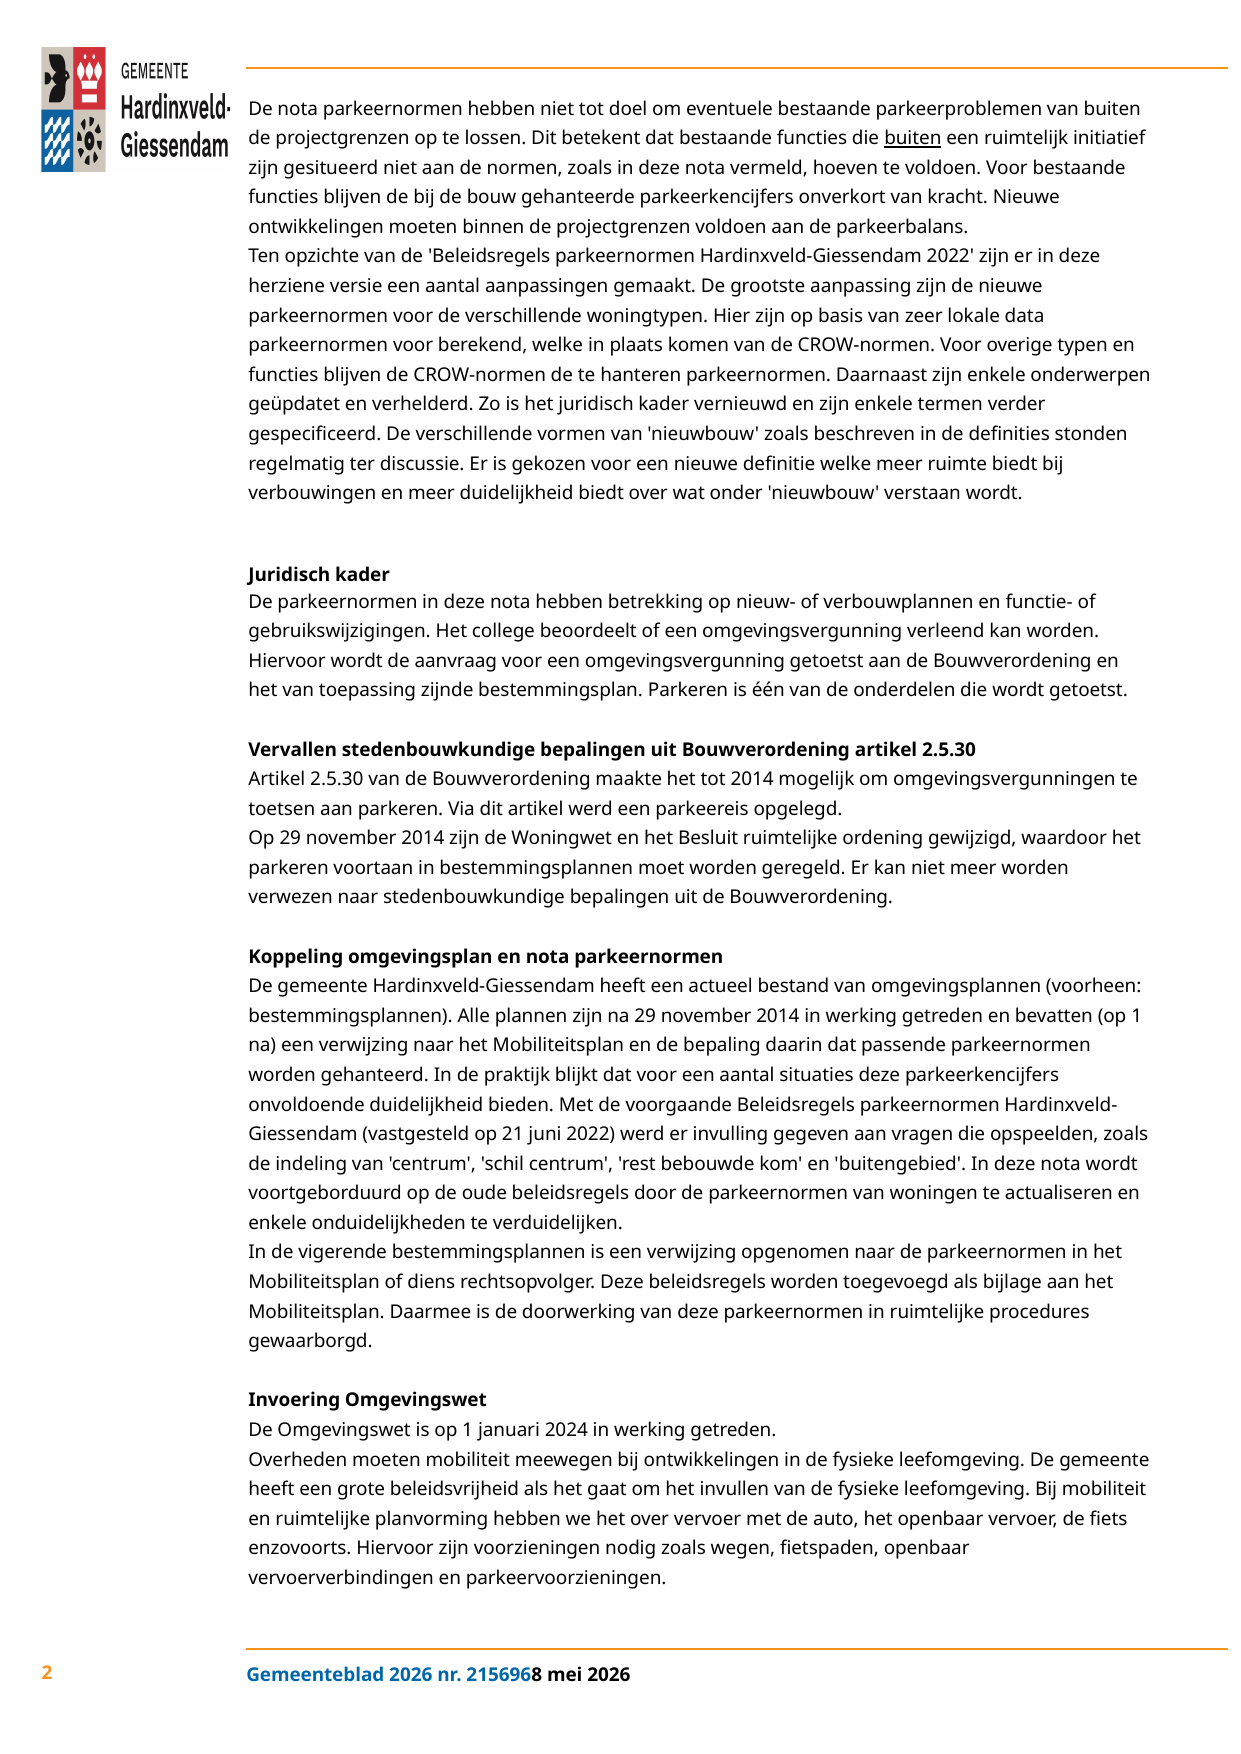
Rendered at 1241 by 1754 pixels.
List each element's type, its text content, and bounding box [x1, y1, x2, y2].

text Juridisch kader [248, 559, 1152, 588]
text In de vigerende bestemmingsplannen is een verwijzing opgenomen naar de parkeernormen in het Mobiliteitsplan of diens rechtsopvolger. Deze beleidsregels worden toegevoegd als bijlage aan het Mobiliteitsplan. Daarmee is de doorwerking van deze parkeernormen in ruimtelijke procedures gewaarborgd. [248, 1239, 1152, 1353]
text Overheden moeten mobiliteit meewegen bij ontwikkelingen in de fysieke leefomgeving. De gemeente heeft een grote beleidsvrijheid als het gaat om het invullen van de fysieke leefomgeving. Bij mobiliteit en ruimtelijke planvorming hebben we het over vervoer met de auto, het openbaar vervoer, de fiets enzovoorts. Hiervoor zijn voorzieningen nodig zoals wegen, fietspaden, openbaar vervoerverbindingen en parkeervoorzieningen. [248, 1446, 1152, 1590]
text De parkeernormen in deze nota hebben betrekking op nieuw- of verbouwplannen en functie- of gebruikswijzigingen. Het college beoordeelt of een omgevingsvergunning verleend kan worden. Hiervoor wordt de aanvraag voor een omgevingsvergunning getoetst aan de Bouwverordening en het van toepassing zijnde bestemmingsplan. Parkeren is één van de onderdelen die wordt getoetst. [248, 588, 1152, 702]
text De nota parkeernormen hebben niet tot doel om eventuele bestaande parkeerproblemen van buiten de projectgrenzen op te lossen. Dit betekent dat bestaande functies die buiten een ruimtelijk initiatief zijn gesitueerd niet aan de normen, zoals in deze nota vermeld, hoeven te voldoen. Voor bestaande functies blijven de bij de bouw gehanteerde parkeerkencijfers onverkort van kracht. Nieuwe ontwikkelingen moeten binnen de projectgrenzen voldoen aan de parkeerbalans. [248, 95, 1152, 239]
picture [41, 47, 231, 172]
text Artikel 2.5.30 van de Bouwverordening maakte het tot 2014 mogelijk om omgevingsvergunningen te toetsen aan parkeren. Via dit artikel werd een parkeereis opgelegd. [248, 765, 1152, 821]
text Ten opzichte van de 'Beleidsregels parkeernormen Hardinxveld-Giessendam 2022' zijn er in deze herziene versie een aantal aanpassingen gemaakt. De grootste aanpassing zijn de nieuwe parkeernormen voor de verschillende woningtypen. Hier zijn op basis van zeer lokale data parkeernormen voor berekend, welke in plaats komen van de CROW-normen. Voor overige typen en functies blijven de CROW-normen de te hanteren parkeernormen. Daarnaast zijn enkele onderwerpen geüpdatet en verhelderd. Zo is het juridisch kader vernieuwd en zijn enkele termen verder gespecificeerd. De verschillende vormen van 'nieuwbouw' zoals beschreven in de definities stonden regelmatig ter discussie. Er is gekozen voor een nieuwe definitie welke meer ruimte biedt bij verbouwingen en meer duidelijkheid biedt over wat onder 'nieuwbouw' verstaan wordt. [248, 243, 1152, 505]
text Koppeling omgevingsplan en nota parkeernormen [248, 943, 1152, 968]
text Vervallen stedenbouwkundige bepalingen uit Bouwverordening artikel 2.5.30 [248, 736, 1152, 761]
text Invoering Omgevingswet [248, 1387, 1152, 1412]
text De Omgevingswet is op 1 januari 2024 in werking getreden. [248, 1416, 1152, 1442]
text Op 29 november 2014 zijn de Woningwet en het Besluit ruimtelijke ordening gewijzigd, waardoor het parkeren voortaan in bestemmingsplannen moet worden geregeld. Er kan niet meer worden verwezen naar stedenbouwkundige bepalingen uit de Bouwverordening. [248, 824, 1152, 909]
text De gemeente Hardinxveld-Giessendam heeft een actueel bestand van omgevingsplannen (voorheen: bestemmingsplannen). Alle plannen zijn na 29 november 2014 in werking getreden en bevatten (op 1 na) een verwijzing naar het Mobiliteitsplan en de bepaling daarin dat passende parkeernormen worden gehanteerd. In de praktijk blijkt dat voor een aantal situaties deze parkeerkencijfers onvoldoende duidelijkheid bieden. Met de voorgaande Beleidsregels parkeernormen Hardinxveld-Giessendam (vastgesteld op 21 juni 2022) werd er invulling gegeven aan vragen die opspeelden, zoals de indeling van 'centrum', 'schil centrum', 'rest bebouwde kom' en 'buitengebied'. In deze nota wordt voortgeborduurd op de oude beleidsregels door de parkeernormen van woningen te actualiseren en enkele onduidelijkheden te verduidelijken. [248, 972, 1152, 1235]
